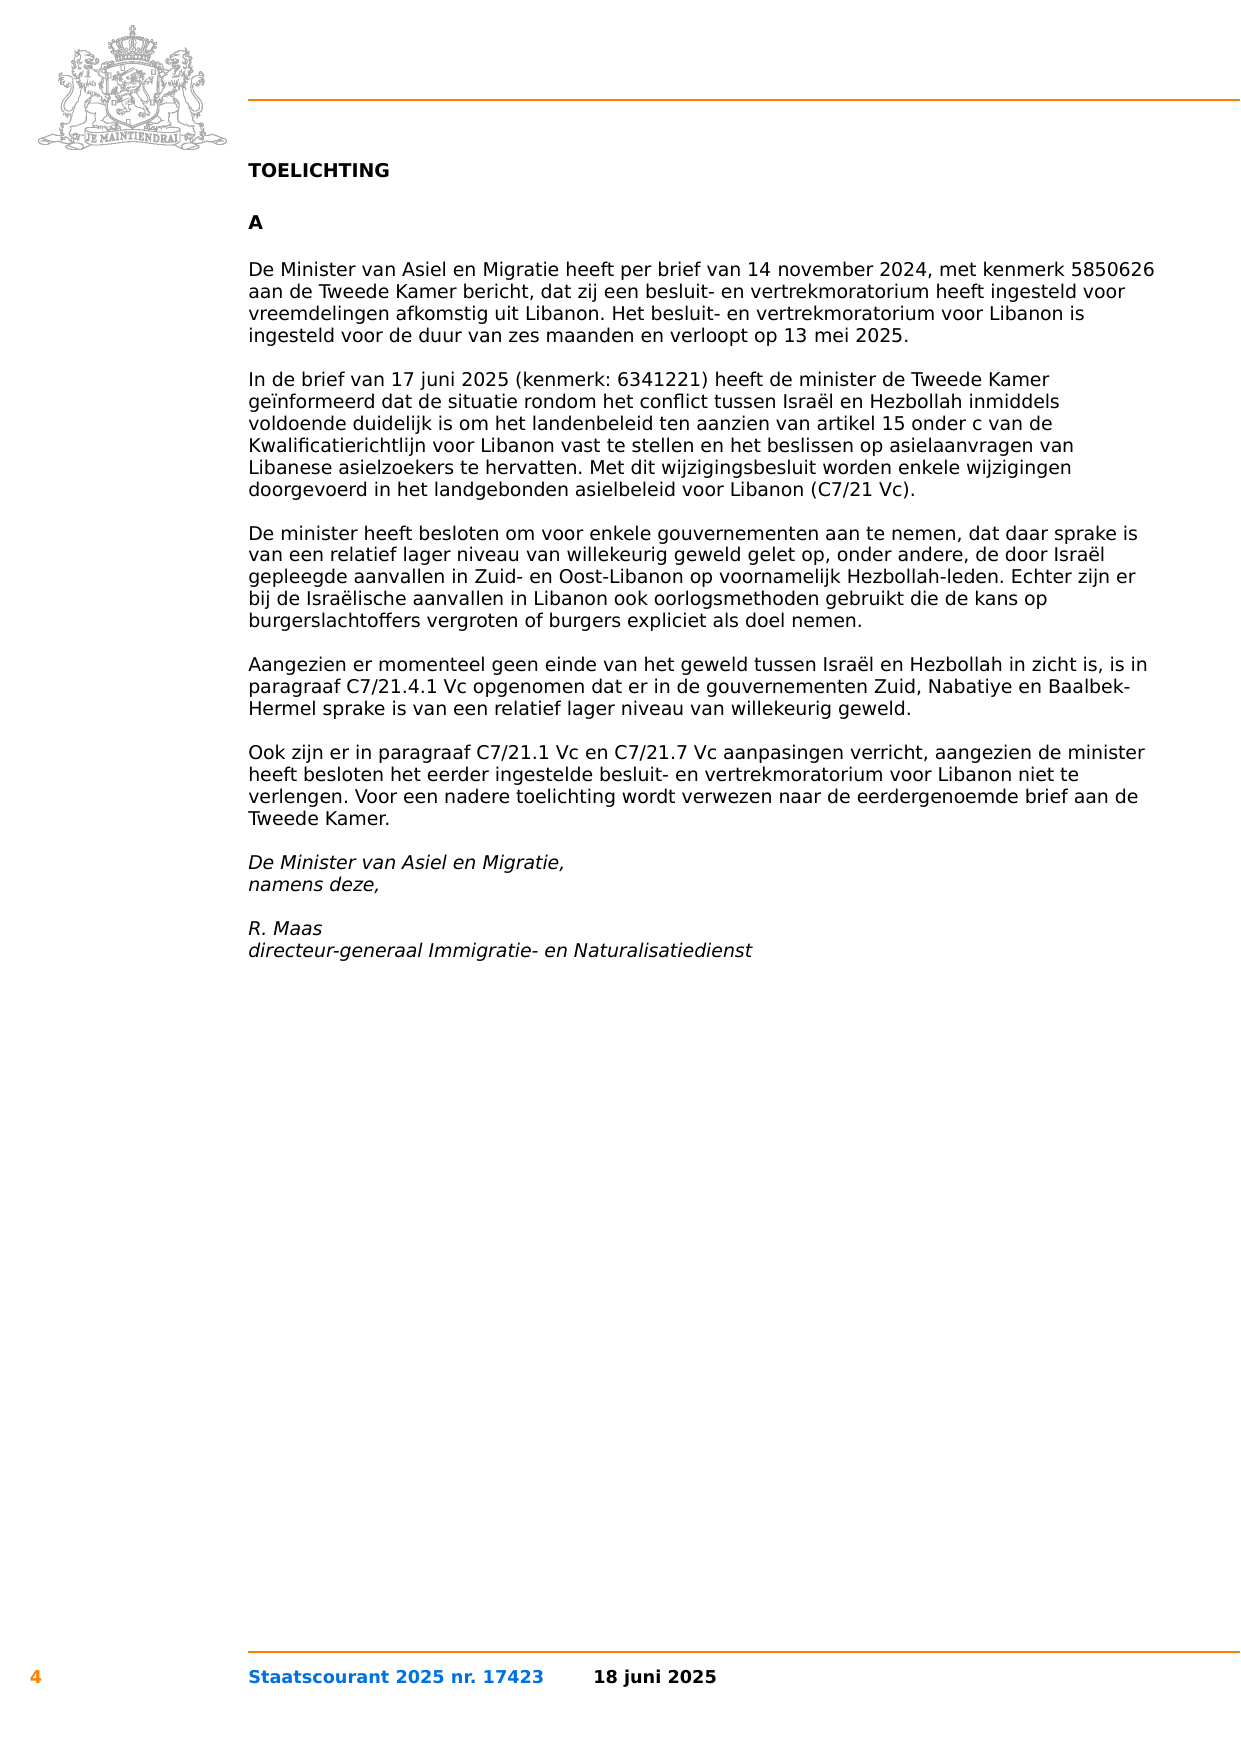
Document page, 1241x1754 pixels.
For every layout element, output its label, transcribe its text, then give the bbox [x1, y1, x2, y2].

text De Minister van Asiel en Migratie heeft per brief van 14 november 2024, met kenmerk 5850626 aan de Tweede Kamer bericht, dat zij een besluit- en vertrekmoratorium heeft ingesteld voor vreemdelingen afkomstig uit Libanon. Het besluit- en vertrekmoratorium voor Libanon is ingesteld voor de duur van zes maanden en verloopt op 13 mei 2025. [248, 259, 1163, 347]
text Ook zijn er in paragraaf C7/21.1 Vc en C7/21.7 Vc aanpasingen verricht, aangezien de minister heeft besloten het eerder ingestelde besluit- en vertrekmoratorium voor Libanon niet te verlengen. Voor een nadere toelichting wordt verwezen naar de eerdergenoemde brief aan de Tweede Kamer. [248, 742, 1163, 830]
text De Minister van Asiel en Migratie, namens deze, R. Maas directeur-generaal Immigratie- en Naturalisatiedienst [248, 852, 1163, 962]
subtitle TOELICHTING [248, 160, 1163, 182]
text In de brief van 17 juni 2025 (kenmerk: 6341221) heeft de minister de Tweede Kamer geïnformeerd dat de situatie rondom het conflict tussen Israël en Hezbollah inmiddels voldoende duidelijk is om het landenbeleid ten aanzien van artikel 15 onder c van de Kwalificatierichtlijn voor Libanon vast te stellen en het beslissen op asielaanvragen van Libanese asielzoekers te hervatten. Met dit wijzigingsbesluit worden enkele wijzigingen doorgevoerd in het landgebonden asielbeleid voor Libanon (C7/21 Vc). [248, 369, 1163, 501]
text De minister heeft besloten om voor enkele gouvernementen aan te nemen, dat daar sprake is van een relatief lager niveau van willekeurig geweld gelet op, onder andere, de door Israël gepleegde aanvallen in Zuid- en Oost-Libanon op voornamelijk Hezbollah-leden. Echter zijn er bij de Israëlische aanvallen in Libanon ook oorlogsmethoden gebruikt die de kans op burgerslachtoffers vergroten of burgers expliciet als doel nemen. [248, 522, 1163, 632]
text Aangezien er momenteel geen einde van het geweld tussen Israël en Hezbollah in zicht is, is in paragraaf C7/21.4.1 Vc opgenomen dat er in de gouvernementen Zuid, Nabatiye en Baalbek-Hermel sprake is van een relatief lager niveau van willekeurig geweld. [248, 654, 1163, 720]
subtitle A [248, 212, 1163, 234]
picture [38, 25, 227, 150]
